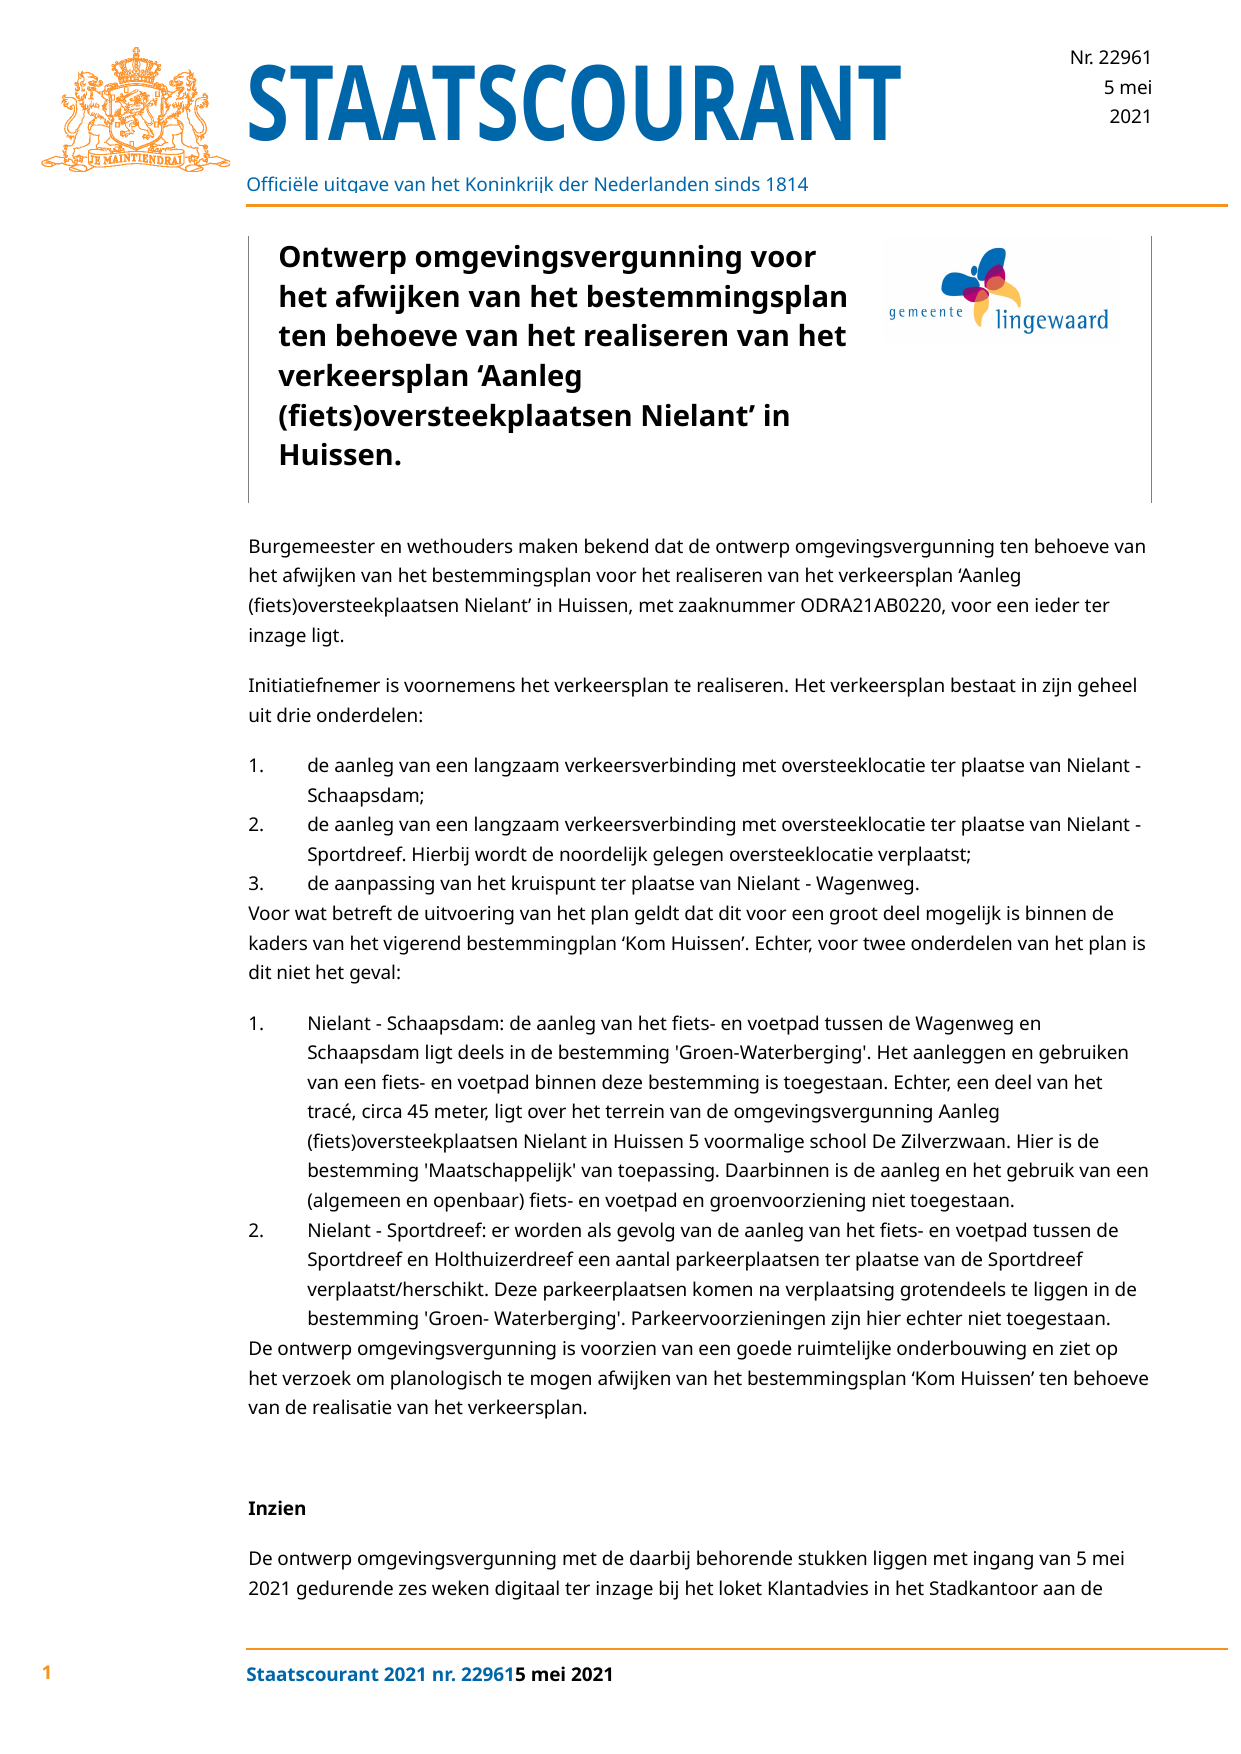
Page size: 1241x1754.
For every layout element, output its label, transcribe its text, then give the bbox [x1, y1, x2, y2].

text Initiatiefnemer is voornemens het verkeersplan te realiseren. Het verkeersplan bestaat in zijn geheel uit drie onderdelen: [248, 672, 1152, 727]
picture [41, 47, 231, 172]
table_header [850, 236, 882, 342]
list Nielant - Sportdreef: er worden als gevolg van de aanleg van het fiets- en voetpad tussen de Sportdreef en Holthuizerdreef een aantal parkeerplaatsen ter plaatse van de Sportdreef verplaatst/herschikt. Deze parkeerplaatsen komen na verplaatsing grotendeels te liggen in de bestemming 'Groen- Waterberging'. Parkeervoorzieningen zijn hier echter niet toegestaan. [248, 1217, 1152, 1331]
text De ontwerp omgevingsvergunning met de daarbij behorende stukken liggen met ingang van 5 mei 2021 gedurende zes weken digitaal ter inzage bij het loket Klantadvies in het Stadkantoor aan de [248, 1546, 1152, 1601]
list de aanleg van een langzaam verkeersverbinding met oversteeklocatie ter plaatse van Nielant - Schaapsdam; [248, 752, 1152, 807]
picture [882, 236, 1119, 343]
table_header [1119, 236, 1151, 342]
list de aanleg van een langzaam verkeersverbinding met oversteeklocatie ter plaatse van Nielant - Sportdreef. Hierbij wordt de noordelijk gelegen oversteeklocatie verplaatst; [248, 811, 1152, 867]
table_header [850, 343, 1151, 503]
list Nielant - Schaapsdam: de aanleg van het fiets- en voetpad tussen de Wagenweg en Schaapsdam ligt deels in de bestemming 'Groen-Waterberging'. Het aanleggen en gebruiken van een fiets- en voetpad binnen deze bestemming is toegestaan. Echter, een deel van het tracé, circa 45 meter, ligt over het terrein van de omgevingsvergunning Aanleg (fiets)oversteekplaatsen Nielant in Huissen 5 voormalige school De Zilverzwaan. Hier is de bestemming 'Maatschappelijk' van toepassing. Daarbinnen is de aanleg en het gebruik van een (algemeen en openbaar) fiets- en voetpad en groenvoorziening niet toegestaan. [248, 1010, 1152, 1213]
text Voor wat betreft de uitvoering van het plan geldt dat dit voor een groot deel mogelijk is binnen de kaders van het vigerend bestemmingplan ‘Kom Huissen’. Echter, voor twee onderdelen van het plan is dit niet het geval: [248, 900, 1152, 985]
table_header Ontwerp omgevingsvergunning voor het afwijken van het bestemmingsplan ten behoeve van het realiseren van het verkeersplan ‘Aanleg (fiets)oversteekplaatsen Nielant’ in Huissen. [249, 236, 850, 503]
text De ontwerp omgevingsvergunning is voorzien van een goede ruimtelijke onderbouwing en ziet op het verzoek om planologisch te mogen afwijken van het bestemmingsplan ‘Kom Huissen’ ten behoeve van de realisatie van het verkeersplan. [248, 1335, 1152, 1420]
text Burgemeester en wethouders maken bekend dat de ontwerp omgevingsvergunning ten behoeve van het afwijken van het bestemmingsplan voor het realiseren van het verkeersplan ‘Aanleg (fiets)oversteekplaatsen Nielant’ in Huissen, met zaaknummer ODRA21AB0220, voor een ieder ter inzage ligt. [248, 533, 1152, 647]
text Inzien [248, 1495, 1152, 1521]
list de aanpassing van het kruispunt ter plaatse van Nielant - Wagenweg. [248, 871, 1152, 896]
